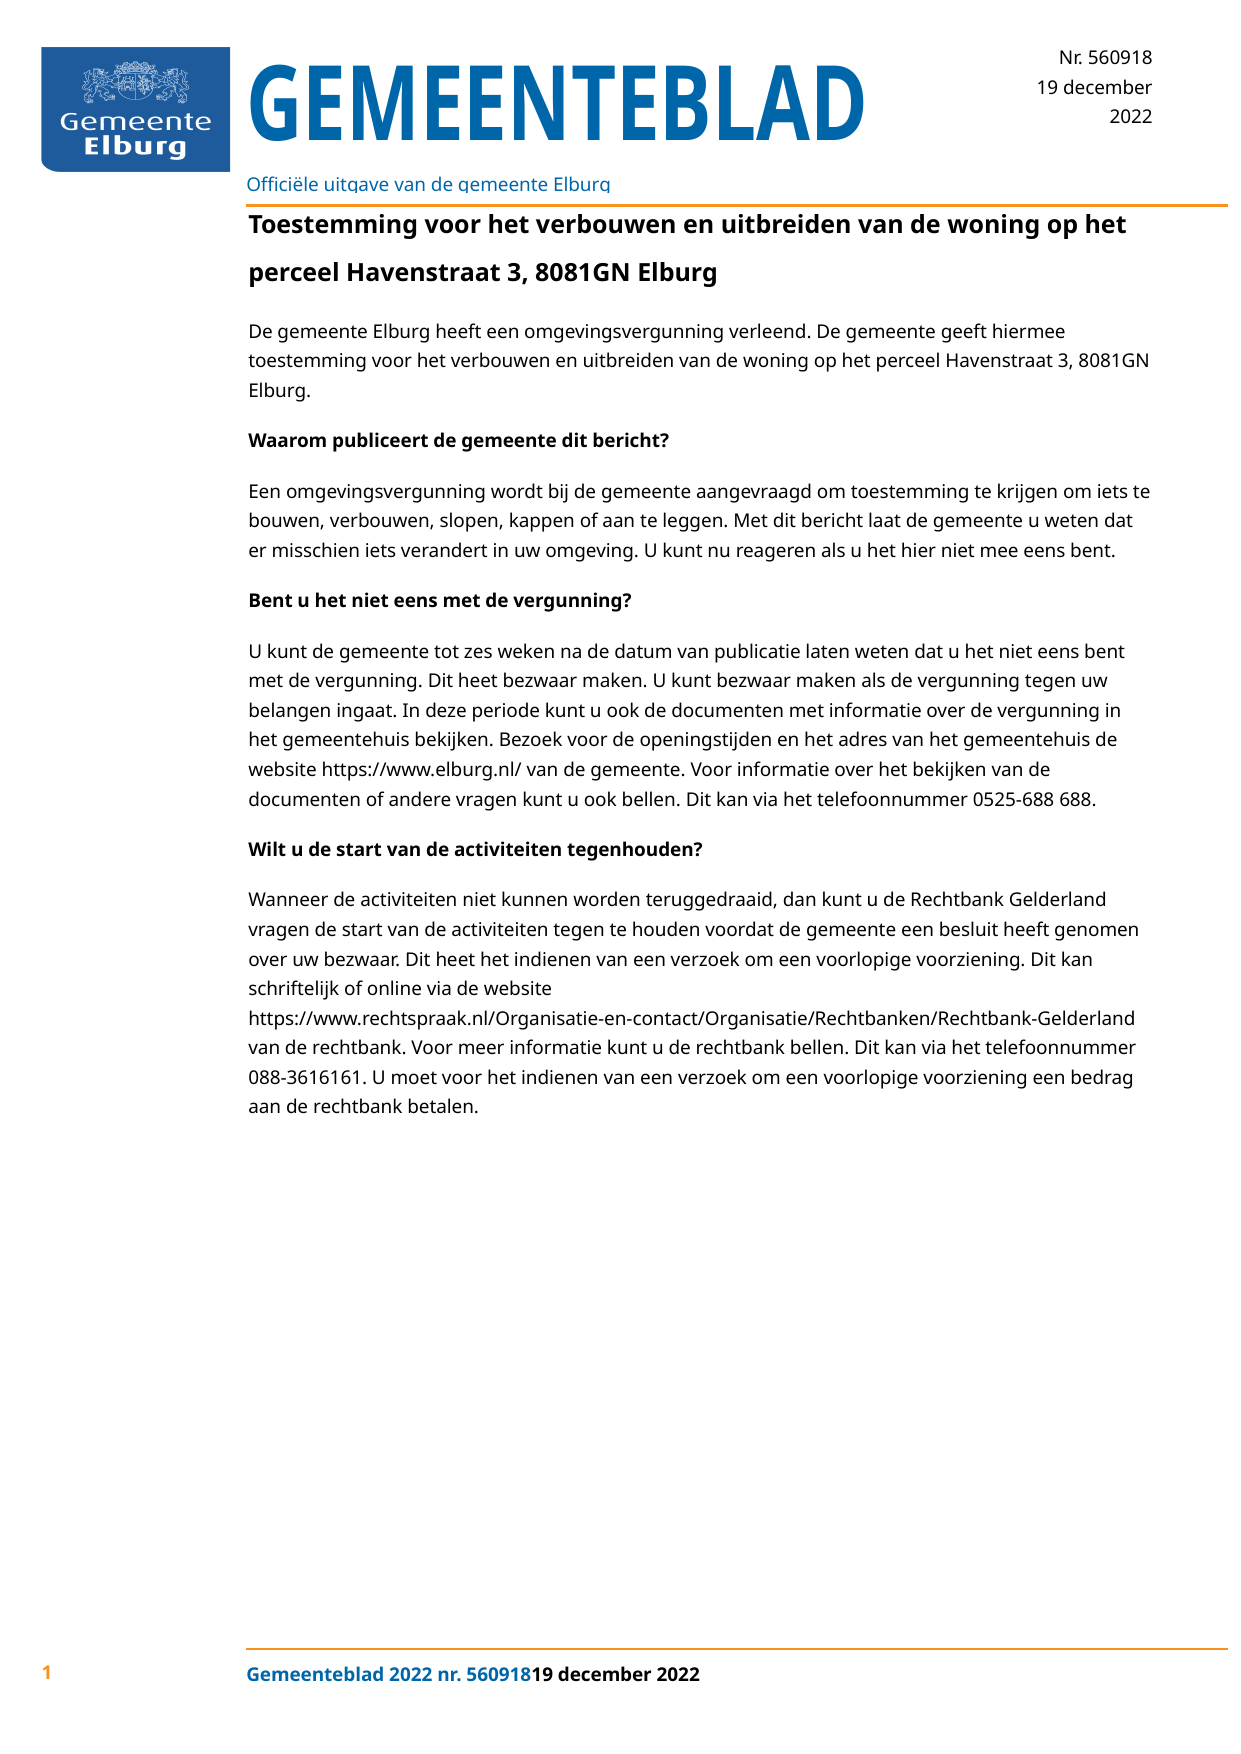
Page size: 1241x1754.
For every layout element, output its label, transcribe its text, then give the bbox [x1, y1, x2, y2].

text Waarom publiceert de gemeente dit bericht? [248, 427, 1152, 453]
text Bent u het niet eens met de vergunning? [248, 587, 1152, 613]
text Toestemming voor het verbouwen en uitbreiden van de woning op het perceel Havenstraat 3, 8081GN Elburg [248, 207, 1152, 288]
text Een omgevingsvergunning wordt bij de gemeente aangevraagd om toestemming te krijgen om iets te bouwen, verbouwen, slopen, kappen of aan te leggen. Met dit bericht laat de gemeente u weten dat er misschien iets verandert in uw omgeving. U kunt nu reageren als u het hier niet mee eens bent. [248, 478, 1152, 563]
text Wilt u de start van de activiteiten tegenhouden? [248, 836, 1152, 862]
text U kunt de gemeente tot zes weken na de datum van publicatie laten weten dat u het niet eens bent met de vergunning. Dit heet bezwaar maken. U kunt bezwaar maken als de vergunning tegen uw belangen ingaat. In deze periode kunt u ook de documenten met informatie over de vergunning in het gemeentehuis bekijken. Bezoek voor de openingstijden en het adres van het gemeentehuis de website https://www.elburg.nl/ van de gemeente. Voor informatie over het bekijken van de documenten of andere vragen kunt u ook bellen. Dit kan via het telefoonnummer 0525-688 688. [248, 638, 1152, 812]
text Wanneer de activiteiten niet kunnen worden teruggedraaid, dan kunt u de Rechtbank Gelderland vragen de start van de activiteiten tegen te houden voordat de gemeente een besluit heeft genomen over uw bezwaar. Dit heet het indienen van een verzoek om een voorlopige voorziening. Dit kan schriftelijk of online via de website https://www.rechtspraak.nl/Organisatie-en-contact/Organisatie/Rechtbanken/Rechtbank-Gelderland van de rechtbank. Voor meer informatie kunt u de rechtbank bellen. Dit kan via het telefoonnummer 088-3616161. U moet voor het indienen van een verzoek om een voorlopige voorziening een bedrag aan de rechtbank betalen. [248, 887, 1152, 1119]
text De gemeente Elburg heeft een omgevingsvergunning verleend. De gemeente geeft hiermee toestemming voor het verbouwen en uitbreiden van de woning op het perceel Havenstraat 3, 8081GN Elburg. [248, 318, 1152, 403]
picture [41, 47, 231, 172]
